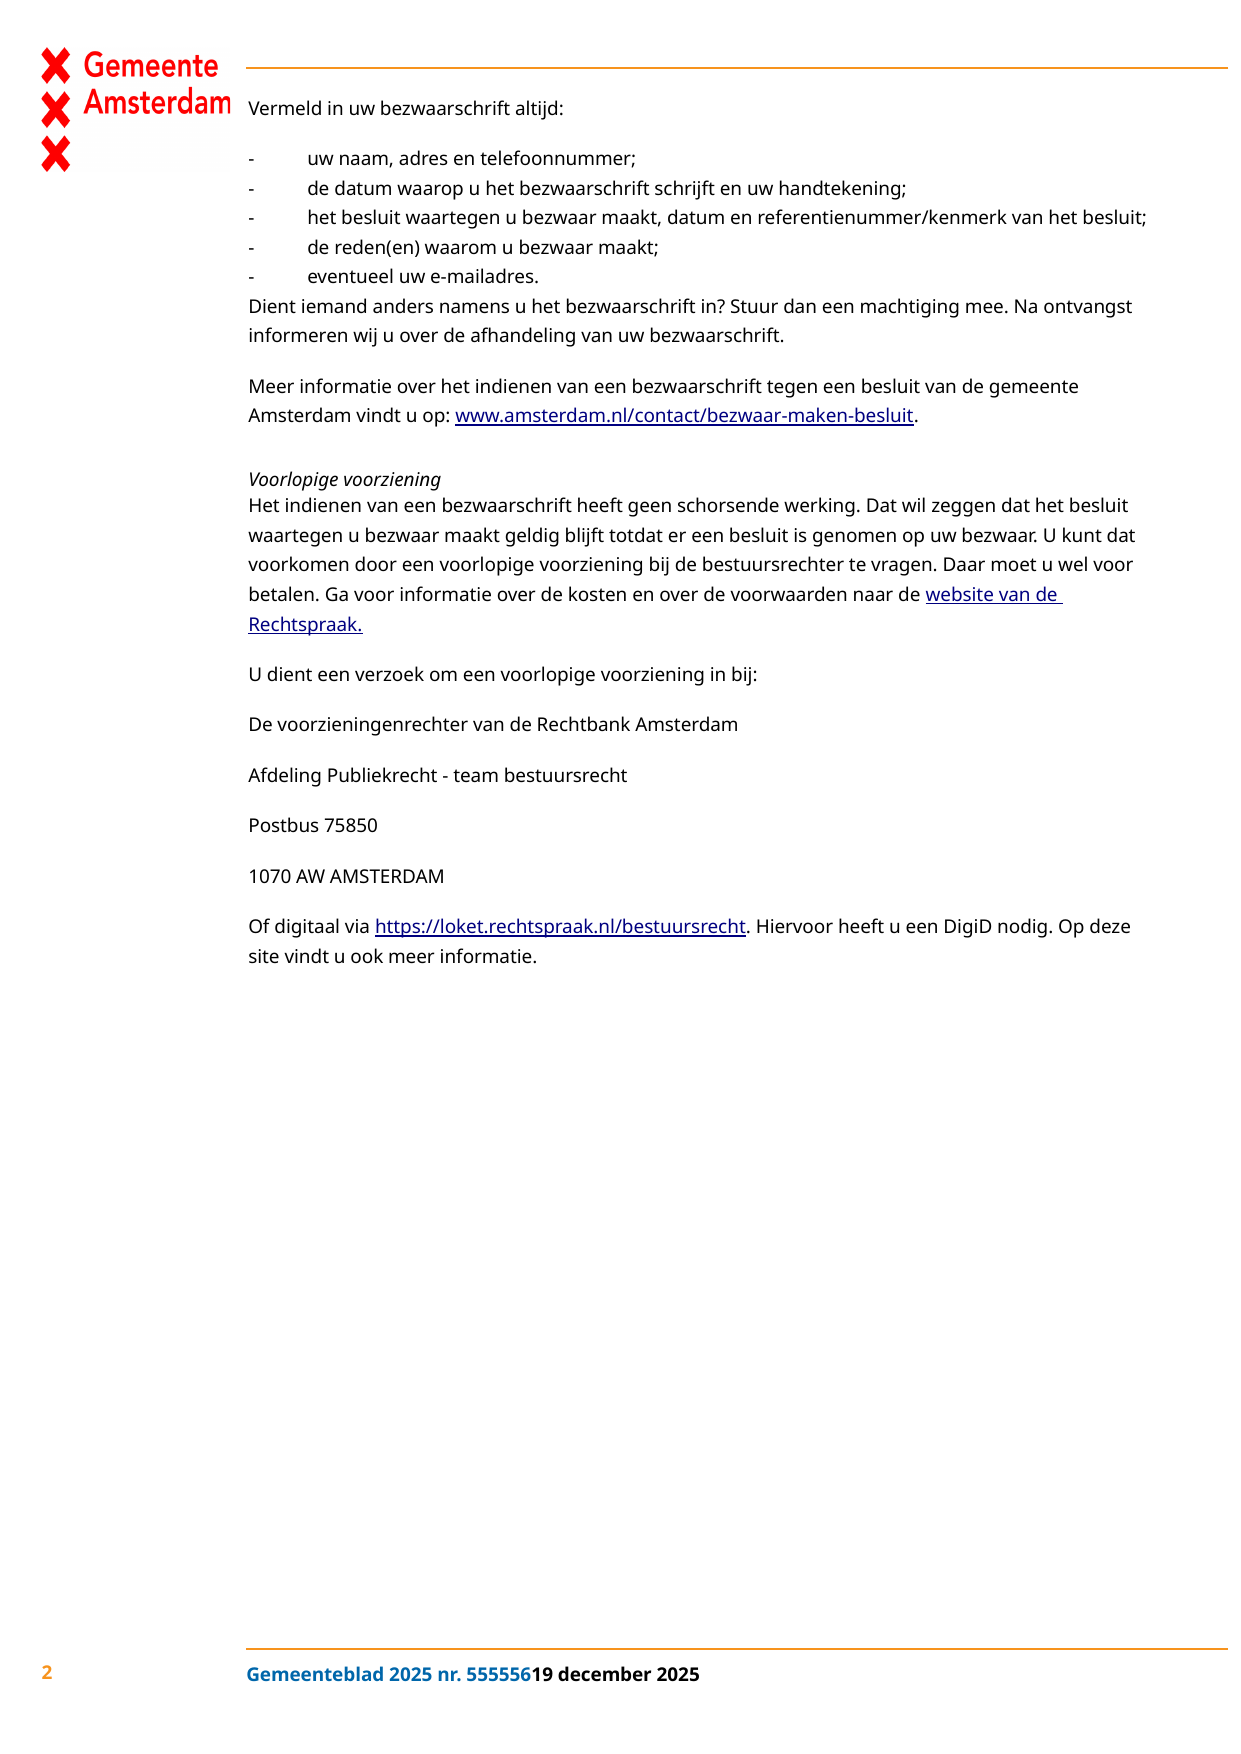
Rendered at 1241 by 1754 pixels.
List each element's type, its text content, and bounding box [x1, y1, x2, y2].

text Het indienen van een bezwaarschrift heeft geen schorsende werking. Dat wil zeggen dat het besluit waartegen u bezwaar maakt geldig blijft totdat er een besluit is genomen op uw bezwaar. U kunt dat voorkomen door een voorlopige voorziening bij de bestuursrechter te vragen. Daar moet u wel voor betalen. Ga voor informatie over de kosten en over de voorwaarden naar de website van de Rechtspraak. [248, 492, 1152, 636]
text Postbus 75850 [248, 812, 1152, 838]
text Meer informatie over het indienen van een bezwaarschrift tegen een besluit van de gemeente Amsterdam vindt u op: www.amsterdam.nl/contact/bezwaar-maken-besluit. [248, 373, 1152, 428]
text 1070 AW AMSTERDAM [248, 863, 1152, 888]
text Of digitaal via https://loket.rechtspraak.nl/bestuursrecht. Hiervoor heeft u een DigiD nodig. Op deze site vindt u ook meer informatie. [248, 913, 1152, 968]
list de datum waarop u het bezwaarschrift schrijft en uw handtekening; [248, 175, 1152, 201]
picture [41, 47, 231, 172]
text Voorlopige voorziening [248, 467, 1152, 492]
list eventueel uw e-mailadres. [248, 263, 1152, 289]
text Afdeling Publiekrecht - team bestuursrecht [248, 762, 1152, 788]
text Dient iemand anders namens u het bezwaarschrift in? Stuur dan een machtiging mee. Na ontvangst informeren wij u over de afhandeling van uw bezwaarschrift. [248, 293, 1152, 348]
list uw naam, adres en telefoonnummer; [248, 145, 1152, 171]
text Vermeld in uw bezwaarschrift altijd: [248, 95, 1152, 121]
list het besluit waartegen u bezwaar maakt, datum en referentienummer/kenmerk van het besluit; [248, 204, 1152, 230]
text De voorzieningenrechter van de Rechtbank Amsterdam [248, 712, 1152, 737]
list de reden(en) waarom u bezwaar maakt; [248, 234, 1152, 260]
text U dient een verzoek om een voorlopige voorziening in bij: [248, 661, 1152, 687]
